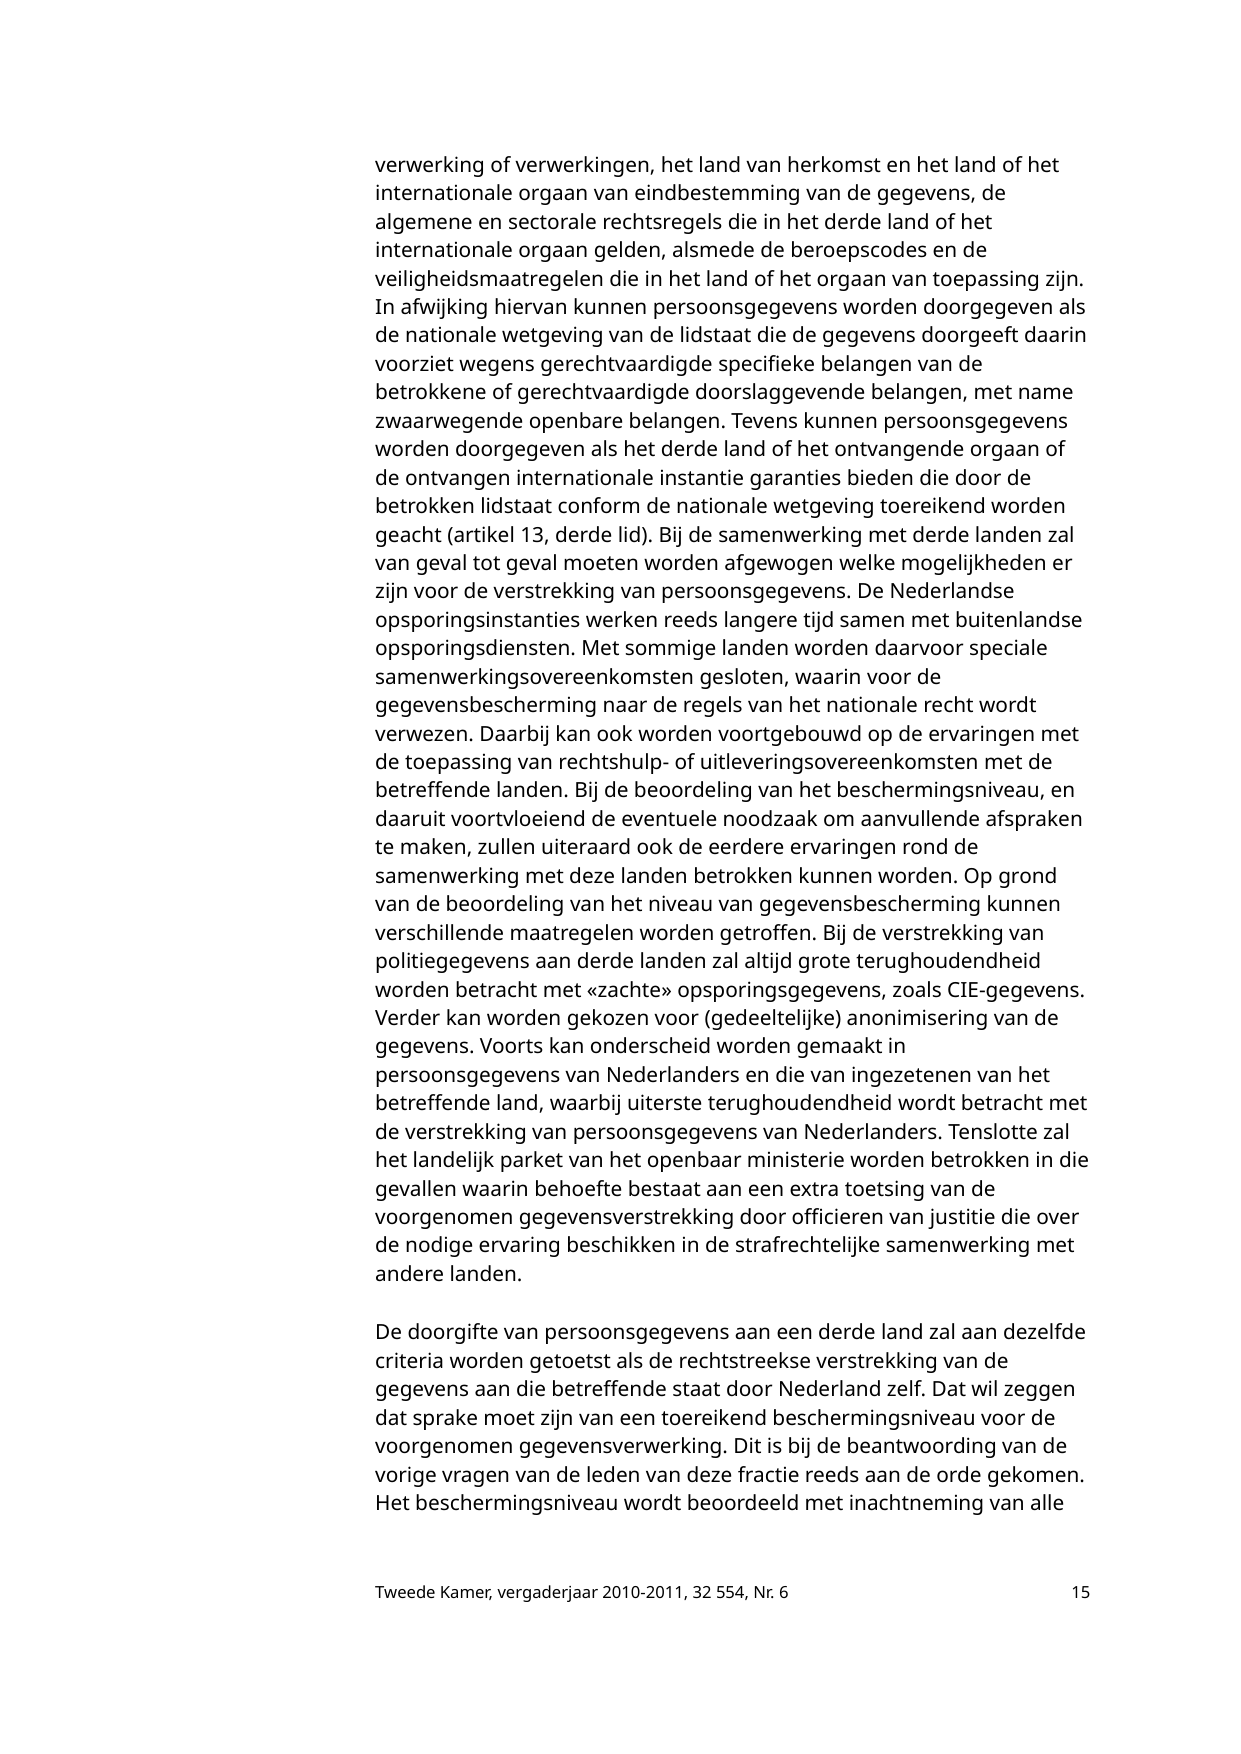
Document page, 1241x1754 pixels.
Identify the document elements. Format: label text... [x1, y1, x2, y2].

text verwerking of verwerkingen, het land van herkomst en het land of het internationale orgaan van eindbestemming van de gegevens, de algemene en sectorale rechtsregels die in het derde land of het internationale orgaan gelden, alsmede de beroepscodes en de veiligheidsmaatregelen die in het land of het orgaan van toepassing zijn. In afwijking hiervan kunnen persoonsgegevens worden doorgegeven als de nationale wetgeving van de lidstaat die de gegevens doorgeeft daarin voorziet wegens gerechtvaardigde specifieke belangen van de betrokkene of gerechtvaardigde doorslaggevende belangen, met name zwaarwegende openbare belangen. Tevens kunnen persoonsgegevens worden doorgegeven als het derde land of het ontvangende orgaan of de ontvangen internationale instantie garanties bieden die door de betrokken lidstaat conform de nationale wetgeving toereikend worden geacht (artikel 13, derde lid). Bij de samenwerking met derde landen zal van geval tot geval moeten worden afgewogen welke mogelijkheden er zijn voor de verstrekking van persoonsgegevens. De Nederlandse opsporingsinstanties werken reeds langere tijd samen met buitenlandse opsporingsdiensten. Met sommige landen worden daarvoor speciale samenwerkingsovereenkomsten gesloten, waarin voor de gegevensbescherming naar de regels van het nationale recht wordt verwezen. Daarbij kan ook worden voortgebouwd op de ervaringen met de toepassing van rechtshulp- of uitleveringsovereenkomsten met de betreffende landen. Bij de beoordeling van het beschermingsniveau, en daaruit voortvloeiend de eventuele noodzaak om aanvullende afspraken te maken, zullen uiteraard ook de eerdere ervaringen rond de samenwerking met deze landen betrokken kunnen worden. Op grond van de beoordeling van het niveau van gegevensbescherming kunnen verschillende maatregelen worden getroffen. Bij de verstrekking van politiegegevens aan derde landen zal altijd grote terughoudendheid worden betracht met «zachte» opsporingsgegevens, zoals CIE-gegevens. Verder kan worden gekozen voor (gedeeltelijke) anonimisering van de gegevens. Voorts kan onderscheid worden gemaakt in persoonsgegevens van Nederlanders en die van ingezetenen van het betreffende land, waarbij uiterste terughoudendheid wordt betracht met de verstrekking van persoonsgegevens van Nederlanders. Tenslotte zal het landelijk parket van het openbaar ministerie worden betrokken in die gevallen waarin behoefte bestaat aan een extra toetsing van de voorgenomen gegevensverstrekking door officieren van justitie die over de nodige ervaring beschikken in de strafrechtelijke samenwerking met andere landen. [375, 150, 1090, 1287]
text De doorgifte van persoonsgegevens aan een derde land zal aan dezelfde criteria worden getoetst als de rechtstreekse verstrekking van de gegevens aan die betreffende staat door Nederland zelf. Dat wil zeggen dat sprake moet zijn van een toereikend beschermingsniveau voor de voorgenomen gegevensverwerking. Dit is bij de beantwoording van de vorige vragen van de leden van deze fractie reeds aan de orde gekomen. Het beschermingsniveau wordt beoordeeld met inachtneming van alle [375, 1317, 1090, 1517]
